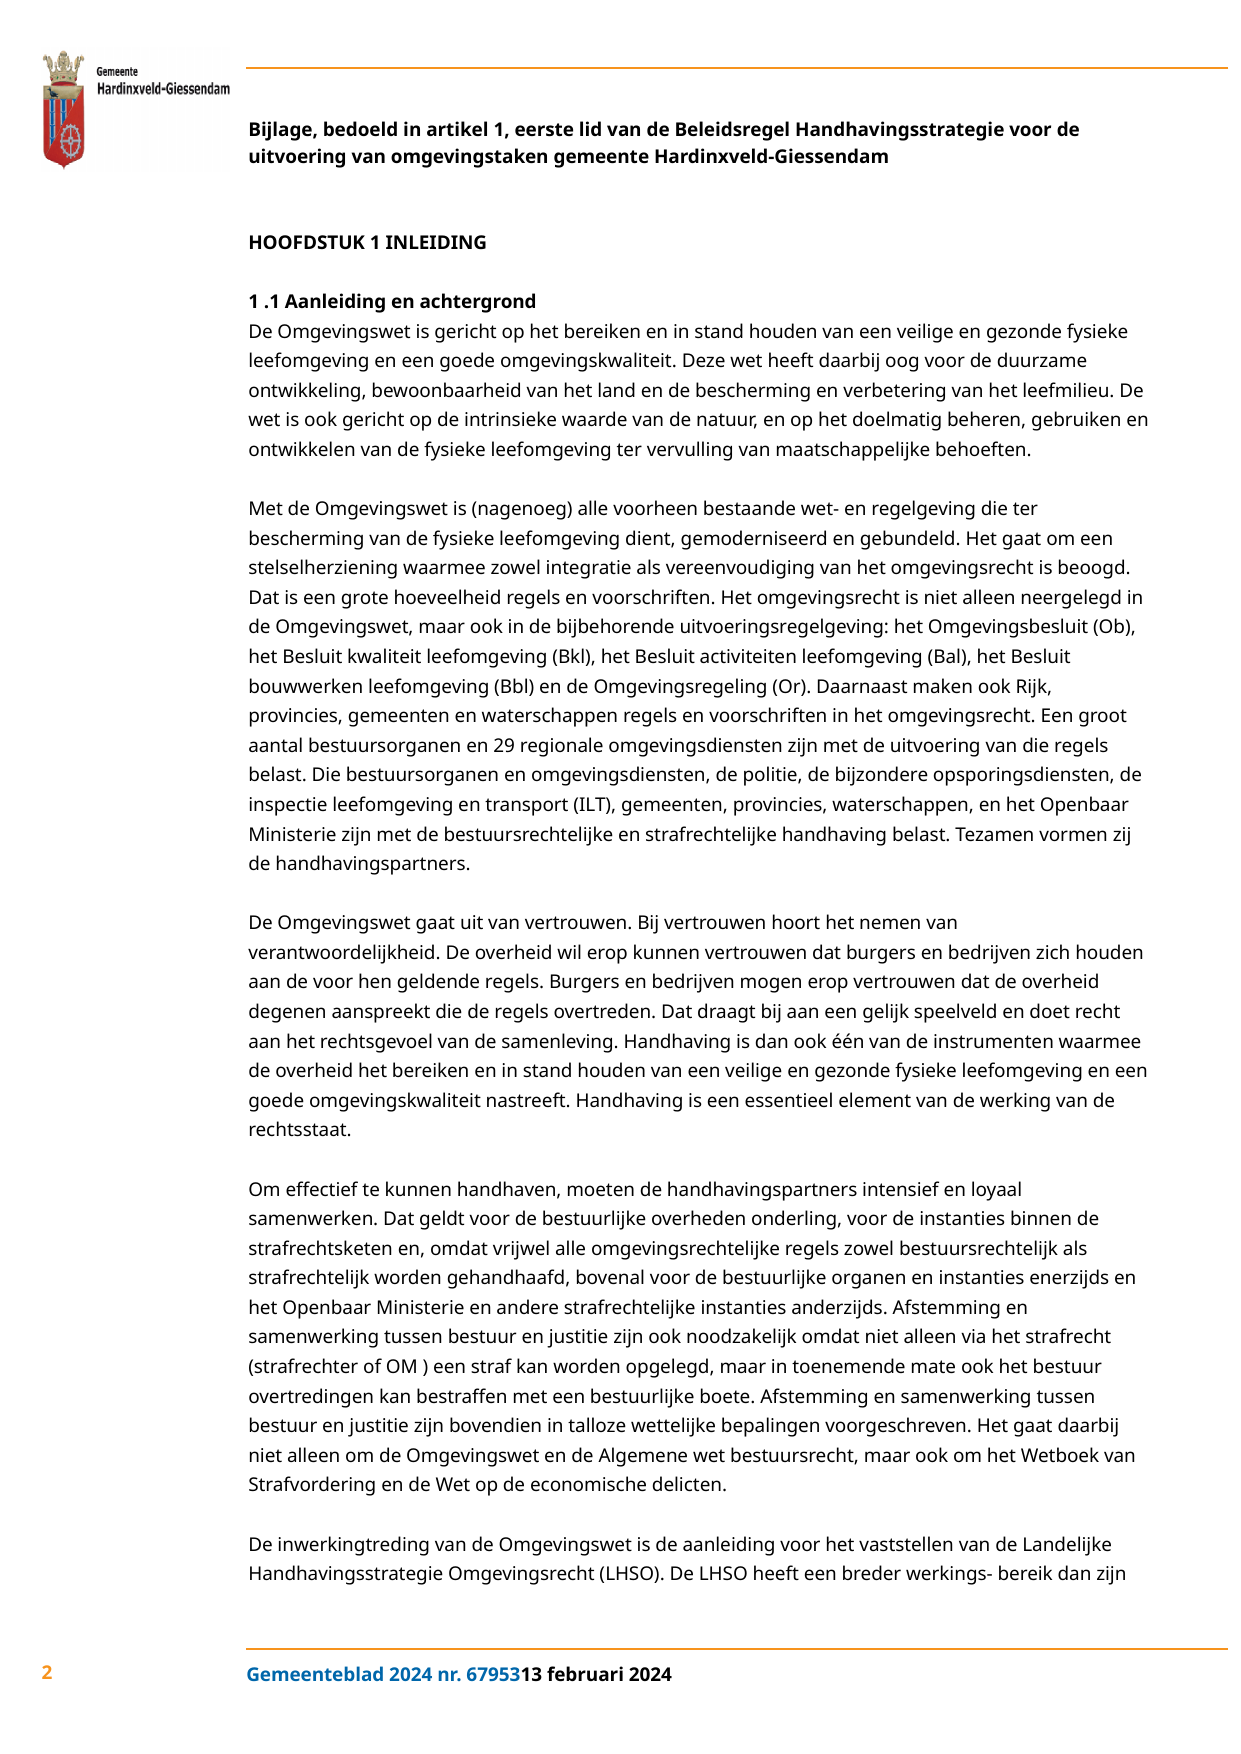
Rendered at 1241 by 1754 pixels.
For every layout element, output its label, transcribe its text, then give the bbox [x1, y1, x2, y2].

picture [41, 47, 231, 172]
text 1 .1 Aanleiding en achtergrond [248, 288, 1152, 314]
text HOOFDSTUK 1 INLEIDING [248, 229, 1152, 255]
text De inwerkingtreding van de Omgevingswet is de aanleiding voor het vaststellen van de Landelijke Handhavingsstrategie Omgevingsrecht (LHSO). De LHSO heeft een breder werkings- bereik dan zijn [248, 1531, 1152, 1586]
text De Omgevingswet is gericht op het bereiken en in stand houden van een veilige en gezonde fysieke leefomgeving en een goede omgevingskwaliteit. Deze wet heeft daarbij oog voor de duurzame ontwikkeling, bewoonbaarheid van het land en de bescherming en verbetering van het leefmilieu. De wet is ook gericht op de intrinsieke waarde van de natuur, en op het doelmatig beheren, gebruiken en ontwikkelen van de fysieke leefomgeving ter vervulling van maatschappelijke behoeften. [248, 318, 1152, 462]
text Om effectief te kunnen handhaven, moeten de handhavingspartners intensief en loyaal samenwerken. Dat geldt voor de bestuurlijke overheden onderling, voor de instanties binnen de strafrechtsketen en, omdat vrijwel alle omgevingsrechtelijke regels zowel bestuursrechtelijk als strafrechtelijk worden gehandhaafd, bovenal voor de bestuurlijke organen en instanties enerzijds en het Openbaar Ministerie en andere strafrechtelijke instanties anderzijds. Afstemming en samenwerking tussen bestuur en justitie zijn ook noodzakelijk omdat niet alleen via het strafrecht (strafrechter of OM ) een straf kan worden opgelegd, maar in toenemende mate ook het bestuur overtredingen kan bestraffen met een bestuurlijke boete. Afstemming en samenwerking tussen bestuur en justitie zijn bovendien in talloze wettelijke bepalingen voorgeschreven. Het gaat daarbij niet alleen om de Omgevingswet en de Algemene wet bestuursrecht, maar ook om het Wetboek van Strafvordering en de Wet op de economische delicten. [248, 1176, 1152, 1497]
text Bijlage, bedoeld in artikel 1, eerste lid van de Beleidsregel Handhavingsstrategie voor de uitvoering van omgevingstaken gemeente Hardinxveld-Giessendam [248, 116, 1152, 170]
text Met de Omgevingswet is (nagenoeg) alle voorheen bestaande wet- en regelgeving die ter bescherming van de fysieke leefomgeving dient, gemoderniseerd en gebundeld. Het gaat om een stelselherziening waarmee zowel integratie als vereenvoudiging van het omgevingsrecht is beoogd. Dat is een grote hoeveelheid regels en voorschriften. Het omgevingsrecht is niet alleen neergelegd in de Omgevingswet, maar ook in de bijbehorende uitvoeringsregelgeving: het Omgevingsbesluit (Ob), het Besluit kwaliteit leefomgeving (Bkl), het Besluit activiteiten leefomgeving (Bal), het Besluit bouwwerken leefomgeving (Bbl) en de Omgevingsregeling (Or). Daarnaast maken ook Rijk, provincies, gemeenten en waterschappen regels en voorschriften in het omgevingsrecht. Een groot aantal bestuursorganen en 29 regionale omgevingsdiensten zijn met de uitvoering van die regels belast. Die bestuursorganen en omgevingsdiensten, de politie, de bijzondere opsporingsdiensten, de inspectie leefomgeving en transport (ILT), gemeenten, provincies, waterschappen, en het Openbaar Ministerie zijn met de bestuursrechtelijke en strafrechtelijke handhaving belast. Tezamen vormen zij de handhavingspartners. [248, 495, 1152, 876]
text De Omgevingswet gaat uit van vertrouwen. Bij vertrouwen hoort het nemen van verantwoordelijkheid. De overheid wil erop kunnen vertrouwen dat burgers en bedrijven zich houden aan de voor hen geldende regels. Burgers en bedrijven mogen erop vertrouwen dat de overheid degenen aanspreekt die de regels overtreden. Dat draagt bij aan een gelijk speelveld en doet recht aan het rechtsgevoel van de samenleving. Handhaving is dan ook één van de instrumenten waarmee de overheid het bereiken en in stand houden van een veilige en gezonde fysieke leefomgeving en een goede omgevingskwaliteit nastreeft. Handhaving is een essentieel element van de werking van de rechtsstaat. [248, 909, 1152, 1142]
